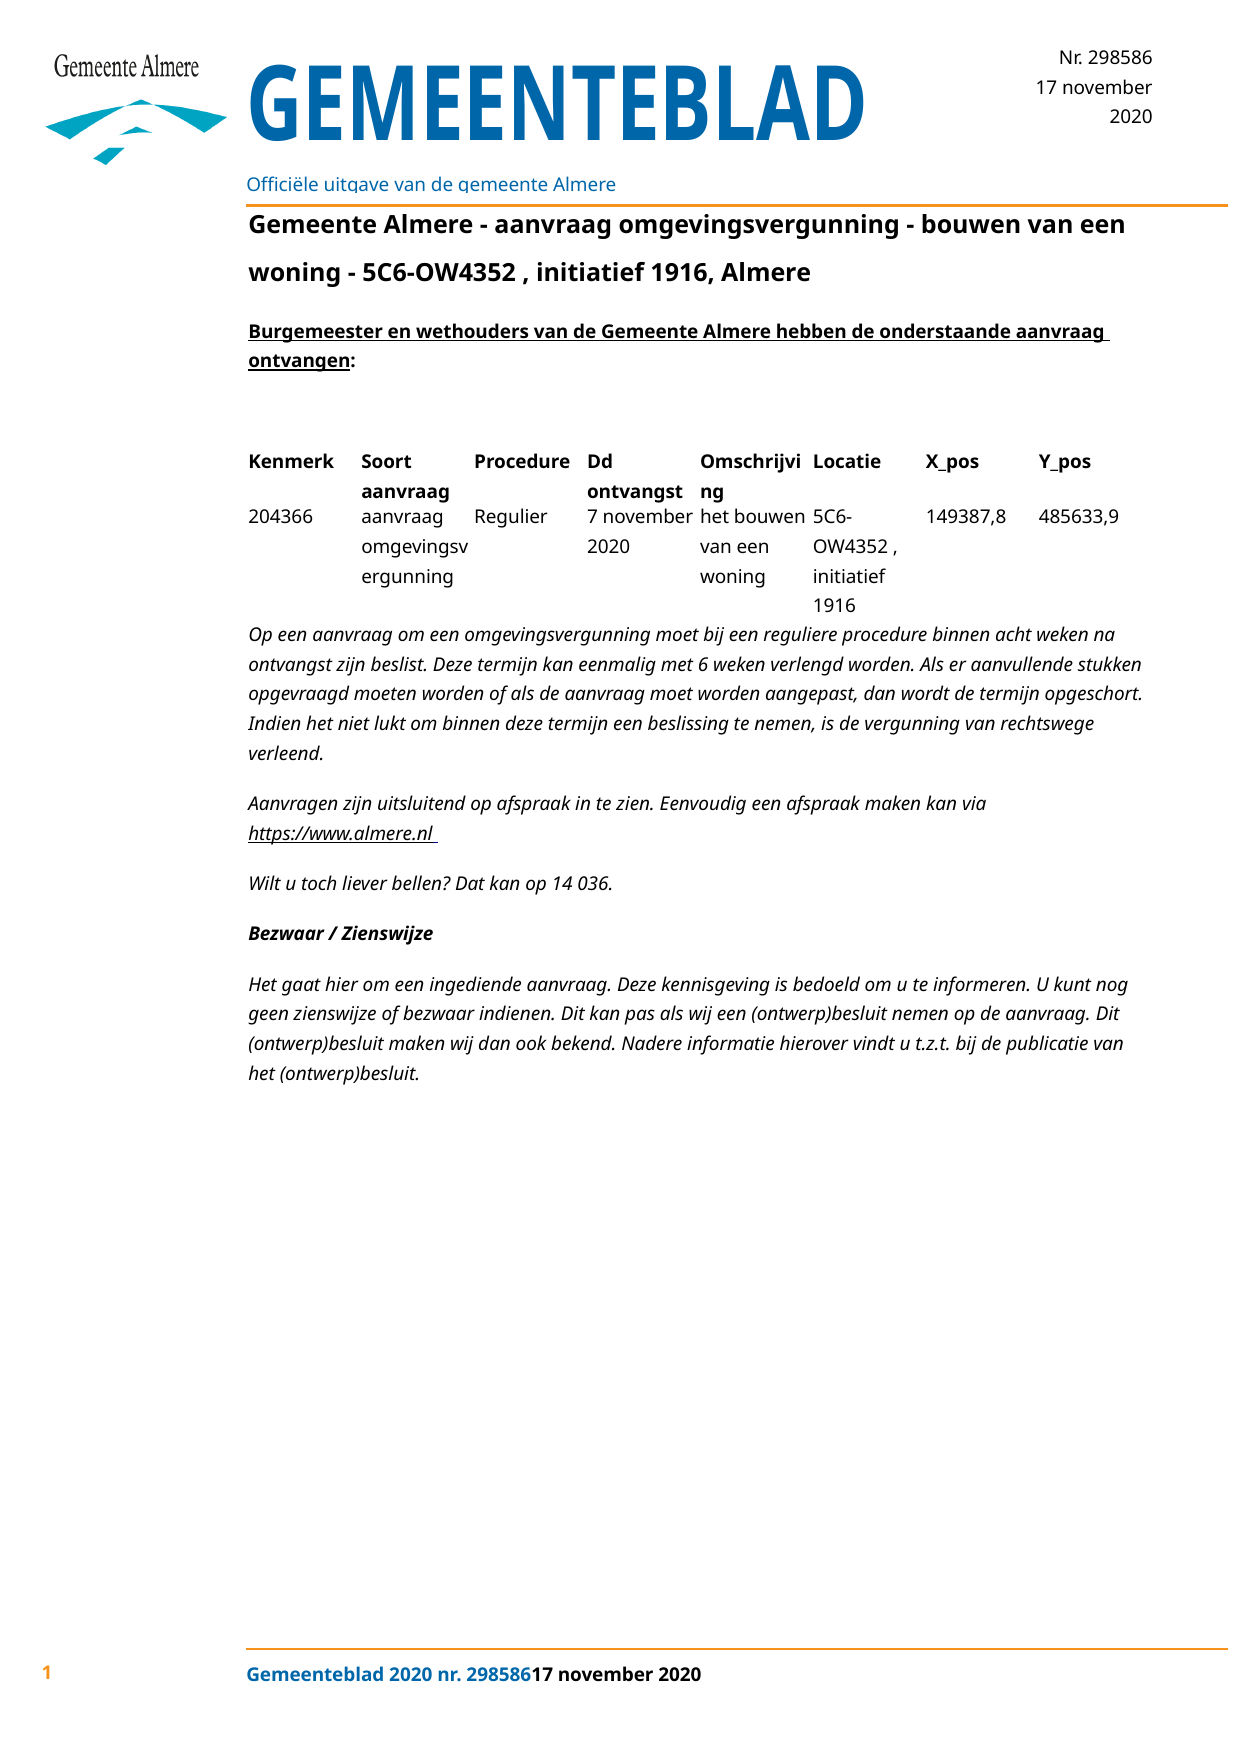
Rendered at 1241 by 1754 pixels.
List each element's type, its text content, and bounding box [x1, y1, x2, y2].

table_cell 7 november 2020 [587, 504, 700, 618]
table_header X_pos [926, 449, 1038, 504]
table_cell het bouwen van een woning [700, 504, 813, 618]
table_cell 204366 [248, 504, 361, 618]
picture [41, 47, 231, 172]
table_header Y_pos [1039, 449, 1152, 504]
table_header Procedure [474, 449, 587, 504]
text Gemeente Almere - aanvraag omgevingsvergunning - bouwen van een woning - 5C6-OW4352 , initiatief 1916, Almere [248, 207, 1152, 288]
text Het gaat hier om een ingediende aanvraag. Deze kennisgeving is bedoeld om u te informeren. U kunt nog geen zienswijze of bezwaar indienen. Dit kan pas als wij een (ontwerp)besluit nemen op de aanvraag. Dit (ontwerp)besluit maken wij dan ook bekend. Nadere informatie hierover vindt u t.z.t. bij de publicatie van het (ontwerp)besluit. [248, 971, 1152, 1086]
text Wilt u toch liever bellen? Dat kan op 14 036. [248, 870, 1152, 896]
table_cell aanvraag omgevingsvergunning [361, 504, 474, 618]
text Bezwaar / Zienswijze [248, 921, 1152, 946]
table_cell 5C6-OW4352 , initiatief 1916 [813, 504, 926, 618]
table_cell 149387,8 [926, 504, 1038, 618]
text Aanvragen zijn uitsluitend op afspraak in te zien. Eenvoudig een afspraak maken kan via https://www.almere.nl [248, 790, 1152, 846]
table_header Locatie [813, 449, 926, 504]
text Op een aanvraag om een omgevingsvergunning moet bij een reguliere procedure binnen acht weken na ontvangst zijn beslist. Deze termijn kan eenmalig met 6 weken verlengd worden. Als er aanvullende stukken opgevraagd moeten worden of als de aanvraag moet worden aangepast, dan wordt de termijn opgeschort. Indien het niet lukt om binnen deze termijn een beslissing te nemen, is de vergunning van rechtswege verleend. [248, 621, 1152, 766]
table_header Soort aanvraag [361, 449, 474, 504]
table_header Dd ontvangst [587, 449, 700, 504]
table_cell 485633,9 [1039, 504, 1152, 618]
table_header Kenmerk [248, 449, 361, 504]
table_cell Regulier [474, 504, 587, 618]
table_header Omschrijving [700, 449, 813, 504]
text Burgemeester en wethouders van de Gemeente Almere hebben de onderstaande aanvraag ontvangen: [248, 318, 1152, 373]
